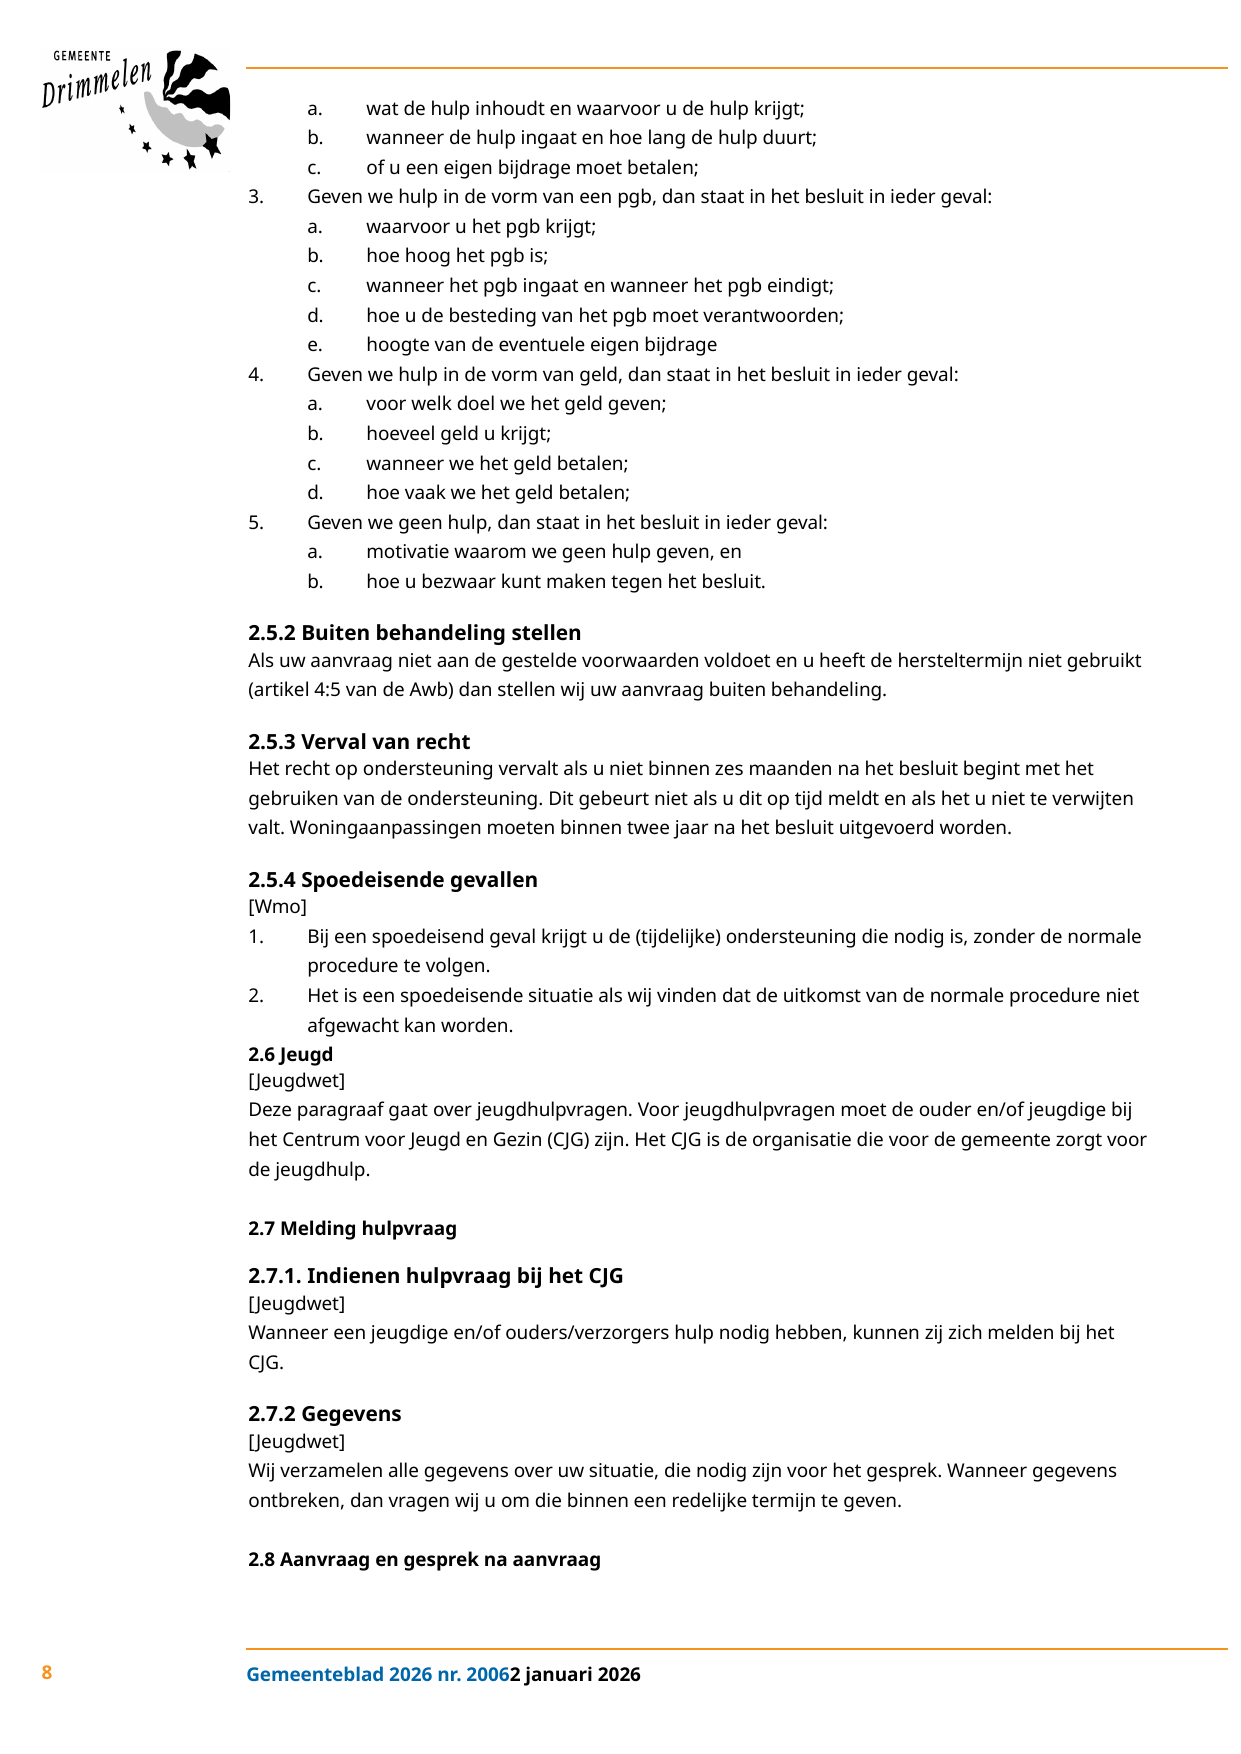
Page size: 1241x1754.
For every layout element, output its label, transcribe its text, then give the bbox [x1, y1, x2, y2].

text Deze paragraaf gaat over jeugdhulpvragen. Voor jeugdhulpvragen moet de ouder en/of jeugdige bij het Centrum voor Jeugd en Gezin (CJG) zijn. Het CJG is de organisatie die voor de gemeente zorgt voor de jeugdhulp. [248, 1097, 1152, 1182]
text 2.5.2 Buiten behandeling stellen [248, 618, 1152, 647]
list Het is een spoedeisende situatie als wij vinden dat de uitkomst van de normale procedure niet afgewacht kan worden. [248, 982, 1152, 1037]
list hoeveel geld u krijgt; [307, 420, 1152, 446]
text 2.7.2 Gegevens [248, 1399, 1152, 1428]
list hoe vaak we het geld betalen; [307, 479, 1152, 505]
text Wij verzamelen alle gegevens over uw situatie, die nodig zijn voor het gesprek. Wanneer gegevens ontbreken, dan vragen wij u om die binnen een redelijke termijn te geven. [248, 1458, 1152, 1513]
list hoe u bezwaar kunt maken tegen het besluit. [307, 568, 1152, 594]
text [Wmo] [248, 893, 1152, 919]
list wanneer we het geld betalen; [307, 450, 1152, 476]
list motivatie waarom we geen hulp geven, en [307, 538, 1152, 564]
list hoogte van de eventuele eigen bijdrage [307, 331, 1152, 357]
list Geven we geen hulp, dan staat in het besluit in ieder geval: [248, 509, 1152, 535]
list waarvoor u het pgb krijgt; [307, 213, 1152, 239]
list of u een eigen bijdrage moet betalen; [307, 154, 1152, 180]
list wanneer de hulp ingaat en hoe lang de hulp duurt; [307, 124, 1152, 150]
list Geven we hulp in de vorm van geld, dan staat in het besluit in ieder geval: [248, 361, 1152, 387]
list wanneer het pgb ingaat en wanneer het pgb eindigt; [307, 272, 1152, 298]
list wat de hulp inhoudt en waarvoor u de hulp krijgt; [307, 95, 1152, 121]
text 2.5.3 Verval van recht [248, 727, 1152, 755]
list Bij een spoedeisend geval krijgt u de (tijdelijke) ondersteuning die nodig is, zonder de normale procedure te volgen. [248, 923, 1152, 978]
text Wanneer een jeugdige en/of ouders/verzorgers hulp nodig hebben, kunnen zij zich melden bij het CJG. [248, 1319, 1152, 1375]
list hoe u de besteding van het pgb moet verantwoorden; [307, 302, 1152, 328]
text [Jeugdwet] [248, 1428, 1152, 1454]
text [Jeugdwet] [248, 1067, 1152, 1093]
text Het recht op ondersteuning vervalt als u niet binnen zes maanden na het besluit begint met het gebruiken van de ondersteuning. Dit gebeurt niet als u dit op tijd meldt en als het u niet te verwijten valt. Woningaanpassingen moeten binnen twee jaar na het besluit uitgevoerd worden. [248, 755, 1152, 840]
text Als uw aanvraag niet aan de gestelde voorwaarden voldoet en u heeft de hersteltermijn niet gebruikt (artikel 4:5 van de Awb) dan stellen wij uw aanvraag buiten behandeling. [248, 647, 1152, 702]
list Geven we hulp in de vorm van een pgb, dan staat in het besluit in ieder geval: [248, 183, 1152, 209]
text 2.6 Jeugd [248, 1041, 1152, 1067]
text 2.7 Melding hulpvraag [248, 1215, 1152, 1241]
text 2.8 Aanvraag en gesprek na aanvraag [248, 1546, 1152, 1572]
list voor welk doel we het geld geven; [307, 391, 1152, 416]
text 2.7.1. Indienen hulpvraag bij het CJG [248, 1262, 1152, 1290]
text [Jeugdwet] [248, 1290, 1152, 1316]
text 2.5.4 Spoedeisende gevallen [248, 865, 1152, 893]
picture [41, 47, 231, 172]
list hoe hoog het pgb is; [307, 243, 1152, 268]
